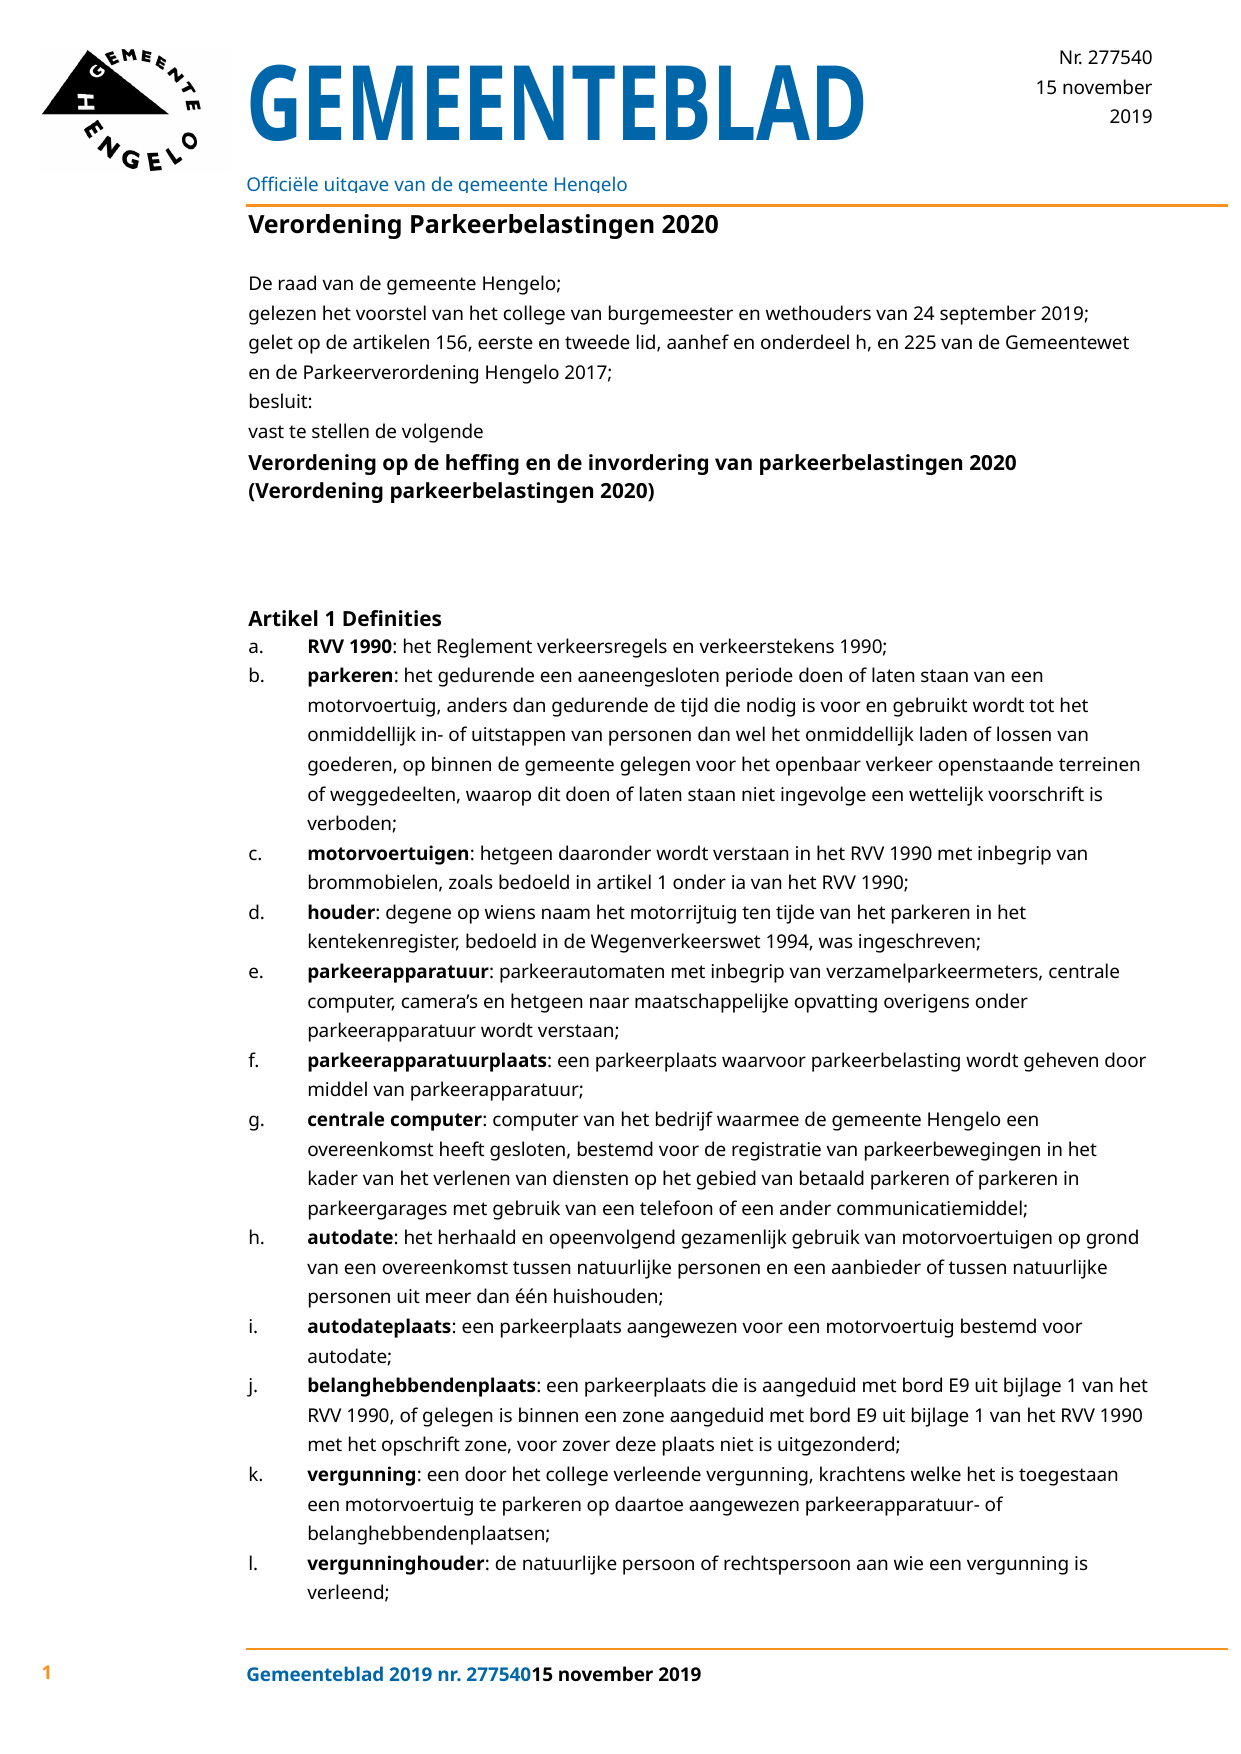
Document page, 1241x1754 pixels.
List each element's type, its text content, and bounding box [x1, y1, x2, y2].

list autodateplaats: een parkeerplaats aangewezen voor een motorvoertuig bestemd voor autodate; [248, 1313, 1152, 1368]
list houder: degene op wiens naam het motorrijtuig ten tijde van het parkeren in het kentekenregister, bedoeld in de Wegenverkeerswet 1994, was ingeschreven; [248, 899, 1152, 954]
list RVV 1990: het Reglement verkeersregels en verkeerstekens 1990; [248, 633, 1152, 658]
text gelet op de artikelen 156, eerste en tweede lid, aanhef en onderdeel h, en 225 van de Gemeentewet en de Parkeerverordening Hengelo 2017; [248, 329, 1152, 385]
text gelezen het voorstel van het college van burgemeester en wethouders van 24 september 2019; [248, 300, 1152, 326]
text Verordening op de heffing en de invordering van parkeerbelastingen 2020 (Verordening parkeerbelastingen 2020) [248, 448, 1152, 505]
list autodate: het herhaald en opeenvolgend gezamenlijk gebruik van motorvoertuigen op grond van een overeenkomst tussen natuurlijke personen en een aanbieder of tussen natuurlijke personen uit meer dan één huishouden; [248, 1224, 1152, 1309]
picture [41, 47, 231, 172]
list parkeerapparatuur: parkeerautomaten met inbegrip van verzamelparkeermeters, centrale computer, camera’s en hetgeen naar maatschappelijke opvatting overigens onder parkeerapparatuur wordt verstaan; [248, 958, 1152, 1043]
text Verordening Parkeerbelastingen 2020 [248, 207, 1152, 241]
list centrale computer: computer van het bedrijf waarmee de gemeente Hengelo een overeenkomst heeft gesloten, bestemd voor de registratie van parkeerbewegingen in het kader van het verlenen van diensten op het gebied van betaald parkeren of parkeren in parkeergarages met gebruik van een telefoon of een ander communicatiemiddel; [248, 1106, 1152, 1221]
text De raad van de gemeente Hengelo; [248, 270, 1152, 296]
list vergunning: een door het college verleende vergunning, krachtens welke het is toegestaan een motorvoertuig te parkeren op daartoe aangewezen parkeerapparatuur- of belanghebbendenplaatsen; [248, 1461, 1152, 1546]
text vast te stellen de volgende [248, 418, 1152, 444]
text besluit: [248, 389, 1152, 414]
list belanghebbendenplaats: een parkeerplaats die is aangeduid met bord E9 uit bijlage 1 van het RVV 1990, of gelegen is binnen een zone aangeduid met bord E9 uit bijlage 1 van het RVV 1990 met het opschrift zone, voor zover deze plaats niet is uitgezonderd; [248, 1372, 1152, 1457]
list parkeerapparatuurplaats: een parkeerplaats waarvoor parkeerbelasting wordt geheven door middel van parkeerapparatuur; [248, 1047, 1152, 1102]
list motorvoertuigen: hetgeen daaronder wordt verstaan in het RVV 1990 met inbegrip van brommobielen, zoals bedoeld in artikel 1 onder ia van het RVV 1990; [248, 840, 1152, 895]
list vergunninghouder: de natuurlijke persoon of rechtspersoon aan wie een vergunning is verleend; [248, 1550, 1152, 1605]
text Artikel 1 Definities [248, 604, 1152, 633]
list parkeren: het gedurende een aaneengesloten periode doen of laten staan van een motorvoertuig, anders dan gedurende de tijd die nodig is voor en gebruikt wordt tot het onmiddellijk in- of uitstappen van personen dan wel het onmiddellijk laden of lossen van goederen, op binnen de gemeente gelegen voor het openbaar verkeer openstaande terreinen of weggedeelten, waarop dit doen of laten staan niet ingevolge een wettelijk voorschrift is verboden; [248, 662, 1152, 836]
